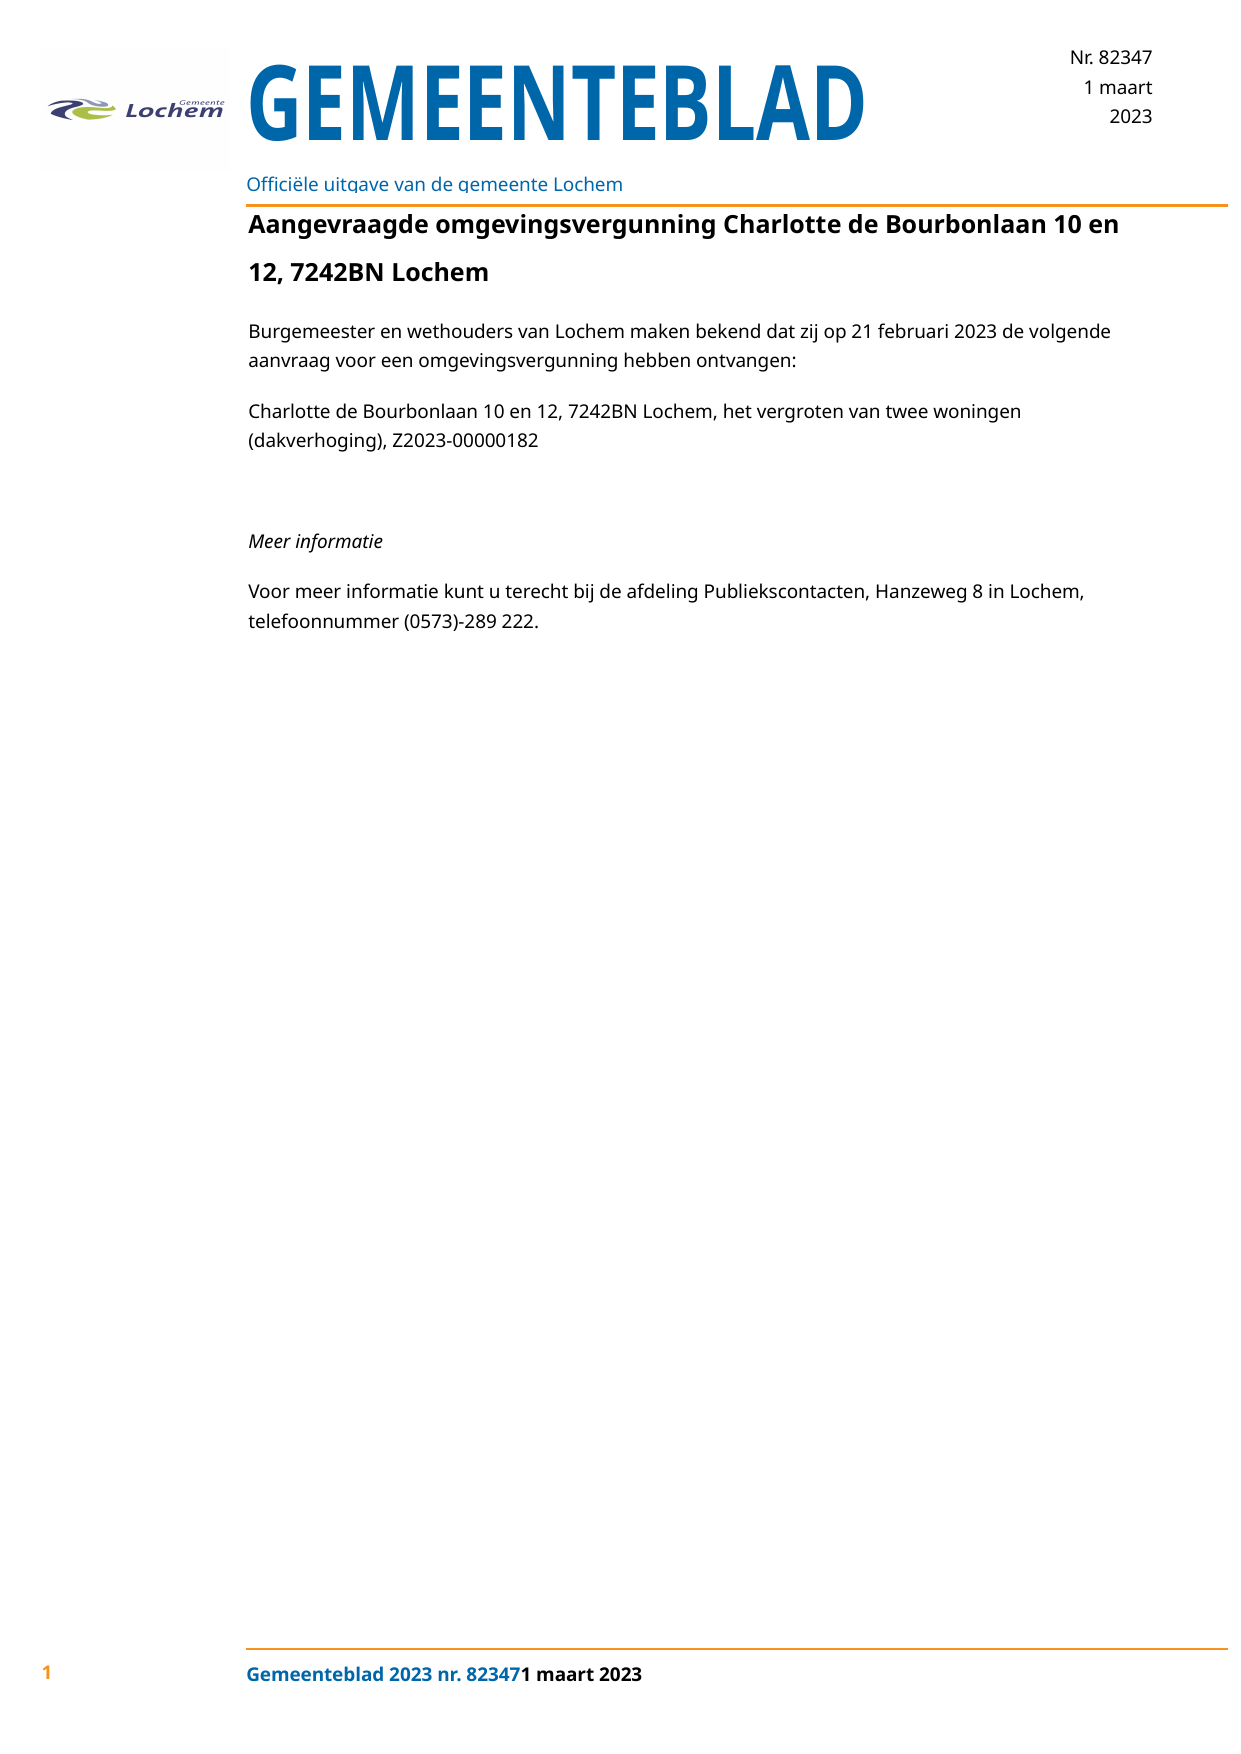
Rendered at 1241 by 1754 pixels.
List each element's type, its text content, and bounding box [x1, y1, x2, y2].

text Meer informatie [248, 528, 1152, 554]
text Voor meer informatie kunt u terecht bij de afdeling Publiekscontacten, Hanzeweg 8 in Lochem, telefoonnummer (0573)-289 222. [248, 579, 1152, 634]
text Burgemeester en wethouders van Lochem maken bekend dat zij op 21 februari 2023 de volgende aanvraag voor een omgevingsvergunning hebben ontvangen: [248, 318, 1152, 373]
text Charlotte de Bourbonlaan 10 en 12, 7242BN Lochem, het vergroten van twee woningen (dakverhoging), Z2023-00000182 [248, 398, 1152, 453]
picture [41, 47, 231, 172]
text Aangevraagde omgevingsvergunning Charlotte de Bourbonlaan 10 en 12, 7242BN Lochem [248, 207, 1152, 288]
